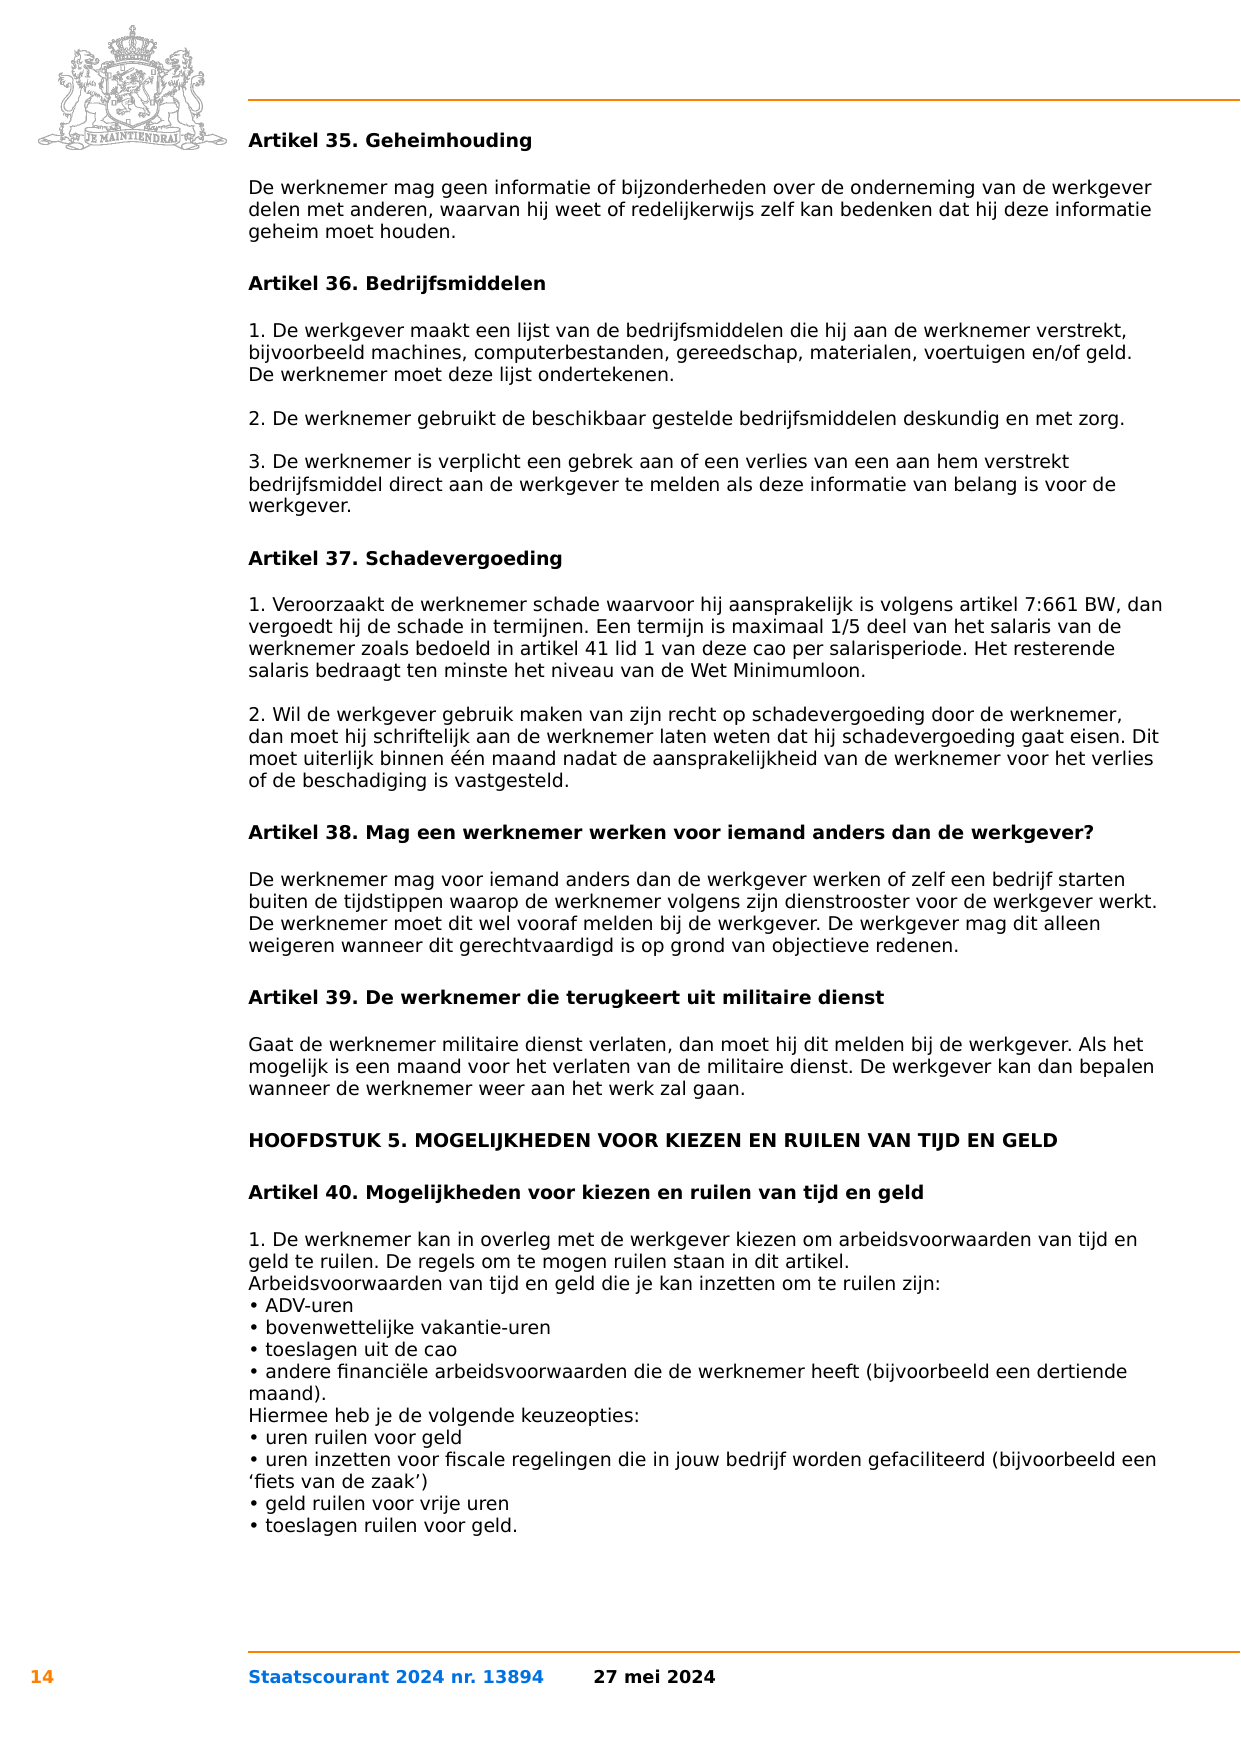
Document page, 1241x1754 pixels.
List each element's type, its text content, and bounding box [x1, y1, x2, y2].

text • andere financiële arbeidsvoorwaarden die de werknemer heeft (bijvoorbeeld een dertiende maand). [248, 1361, 1163, 1405]
text Gaat de werknemer militaire dienst verlaten, dan moet hij dit melden bij de werkgever. Als het mogelijk is een maand voor het verlaten van de militaire dienst. De werkgever kan dan bepalen wanneer de werknemer weer aan het werk zal gaan. [248, 1034, 1163, 1100]
text 1. Veroorzaakt de werknemer schade waarvoor hij aansprakelijk is volgens artikel 7:661 BW, dan vergoedt hij de schade in termijnen. Een termijn is maximaal 1/5 deel van het salaris van de werknemer zoals bedoeld in artikel 41 lid 1 van deze cao per salarisperiode. Het resterende salaris bedraagt ten minste het niveau van de Wet Minimumloon. [248, 594, 1163, 682]
subtitle Artikel 40. Mogelijkheden voor kiezen en ruilen van tijd en geld [248, 1182, 1163, 1204]
subtitle Artikel 36. Bedrijfsmiddelen [248, 273, 1163, 295]
text • geld ruilen voor vrije uren [248, 1493, 1163, 1514]
text • toeslagen ruilen voor geld. [248, 1514, 1163, 1537]
text Hiermee heb je de volgende keuzeopties: [248, 1405, 1163, 1427]
text 1. De werknemer kan in overleg met de werkgever kiezen om arbeidsvoorwaarden van tijd en geld te ruilen. De regels om te mogen ruilen staan in dit artikel. [248, 1229, 1163, 1273]
subtitle Artikel 39. De werknemer die terugkeert uit militaire dienst [248, 987, 1163, 1009]
subtitle Artikel 37. Schadevergoeding [248, 547, 1163, 569]
subtitle HOOFDSTUK 5. MOGELIJKHEDEN VOOR KIEZEN EN RUILEN VAN TIJD EN GELD [248, 1130, 1163, 1152]
subtitle Artikel 35. Geheimhouding [248, 130, 1163, 152]
text De werknemer mag geen informatie of bijzonderheden over de onderneming van de werkgever delen met anderen, waarvan hij weet of redelijkerwijs zelf kan bedenken dat hij deze informatie geheim moet houden. [248, 177, 1163, 243]
text De werknemer mag voor iemand anders dan de werkgever werken of zelf een bedrijf starten buiten de tijdstippen waarop de werknemer volgens zijn dienstrooster voor de werkgever werkt. De werknemer moet dit wel vooraf melden bij de werkgever. De werkgever mag dit alleen weigeren wanneer dit gerechtvaardigd is op grond van objectieve redenen. [248, 869, 1163, 957]
text 3. De werknemer is verplicht een gebrek aan of een verlies van een aan hem verstrekt bedrijfsmiddel direct aan de werkgever te melden als deze informatie van belang is voor de werkgever. [248, 451, 1163, 517]
subtitle Artikel 38. Mag een werknemer werken voor iemand anders dan de werkgever? [248, 822, 1163, 844]
text 2. De werknemer gebruikt de beschikbaar gestelde bedrijfsmiddelen deskundig en met zorg. [248, 408, 1163, 429]
picture [38, 25, 227, 150]
text • ADV-uren [248, 1295, 1163, 1317]
text Arbeidsvoorwaarden van tijd en geld die je kan inzetten om te ruilen zijn: [248, 1273, 1163, 1295]
text • uren ruilen voor geld [248, 1427, 1163, 1449]
text 2. Wil de werkgever gebruik maken van zijn recht op schadevergoeding door de werknemer, dan moet hij schriftelijk aan de werknemer laten weten dat hij schadevergoeding gaat eisen. Dit moet uiterlijk binnen één maand nadat de aansprakelijkheid van de werknemer voor het verlies of de beschadiging is vastgesteld. [248, 704, 1163, 792]
text • bovenwettelijke vakantie-uren [248, 1317, 1163, 1339]
text • uren inzetten voor fiscale regelingen die in jouw bedrijf worden gefaciliteerd (bijvoorbeeld een ‘fiets van de zaak’) [248, 1449, 1163, 1493]
text 1. De werkgever maakt een lijst van de bedrijfsmiddelen die hij aan de werknemer verstrekt, bijvoorbeeld machines, computerbestanden, gereedschap, materialen, voertuigen en/of geld. De werknemer moet deze lijst ondertekenen. [248, 320, 1163, 386]
text • toeslagen uit de cao [248, 1339, 1163, 1361]
